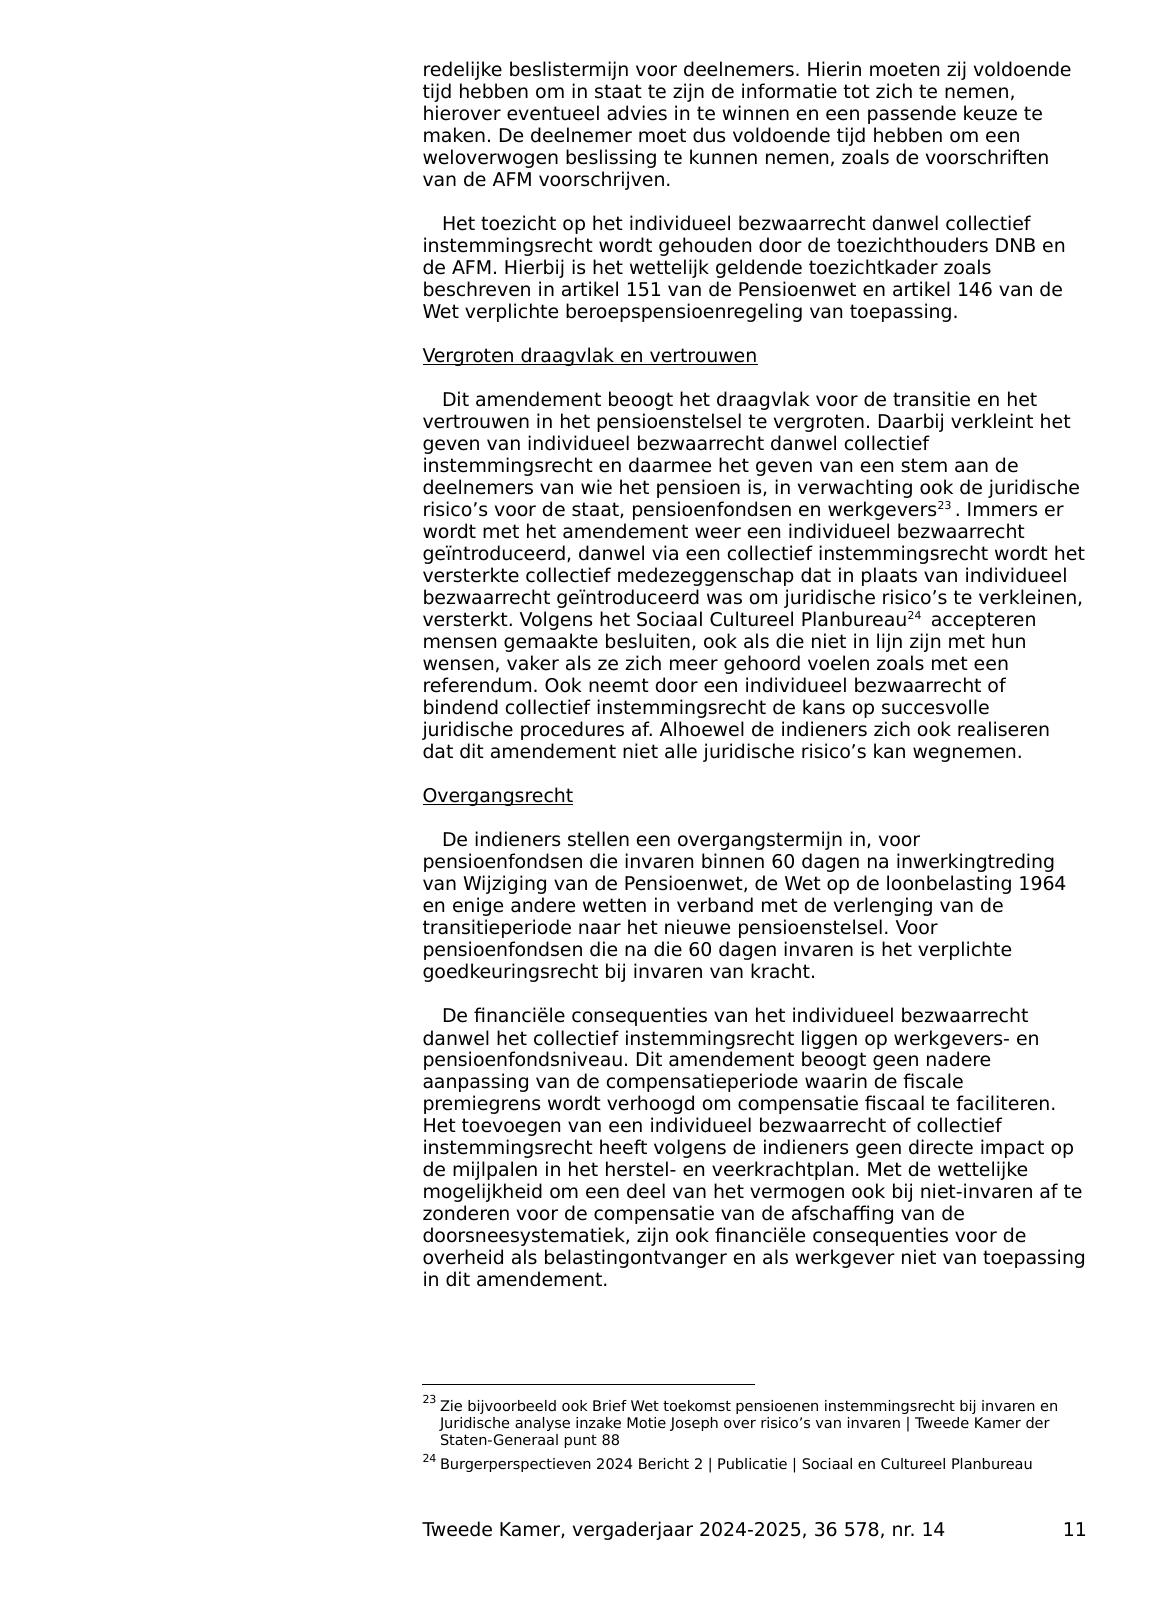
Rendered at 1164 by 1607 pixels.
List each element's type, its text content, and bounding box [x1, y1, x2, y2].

subtitle Overgangsrecht [422, 785, 1087, 807]
text Dit amendement beoogt het draagvlak voor de transitie en het vertrouwen in het pensioenstelsel te vergroten. Daarbij verkleint het geven van individueel bezwaarrecht danwel collectief instemmingsrecht en daarmee het geven van een stem aan de deelnemers van wie het pensioen is, in verwachting ook de juridische risico’s voor de staat, pensioenfondsen en werkgevers. Immers er wordt met het amendement weer een individueel bezwaarrecht geïntroduceerd, danwel via een collectief instemmingsrecht wordt het versterkte collectief medezeggenschap dat in plaats van individueel bezwaarrecht geïntroduceerd was om juridische risico’s te verkleinen, versterkt. Volgens het Sociaal Cultureel Planbureau accepteren mensen gemaakte besluiten, ook als die niet in lijn zijn met hun wensen, vaker als ze zich meer gehoord voelen zoals met een referendum. Ook neemt door een individueel bezwaarrecht of bindend collectief instemmingsrecht de kans op succesvolle juridische procedures af. Alhoewel de indieners zich ook realiseren dat dit amendement niet alle juridische risico’s kan wegnemen. [422, 389, 1087, 763]
text De indieners stellen een overgangstermijn in, voor pensioenfondsen die invaren binnen 60 dagen na inwerkingtreding van Wijziging van de Pensioenwet, de Wet op de loonbelasting 1964 en enige andere wetten in verband met de verlenging van de transitieperiode naar het nieuwe pensioenstelsel. Voor pensioenfondsen die na die 60 dagen invaren is het verplichte goedkeuringsrecht bij invaren van kracht. [422, 829, 1087, 983]
text redelijke beslistermijn voor deelnemers. Hierin moeten zij voldoende tijd hebben om in staat te zijn de informatie tot zich te nemen, hierover eventueel advies in te winnen en een passende keuze te maken. De deelnemer moet dus voldoende tijd hebben om een weloverwogen beslissing te kunnen nemen, zoals de voorschriften van de AFM voorschrijven. [422, 59, 1087, 191]
text Het toezicht op het individueel bezwaarrecht danwel collectief instemmingsrecht wordt gehouden door de toezichthouders DNB en de AFM. Hierbij is het wettelijk geldende toezichtkader zoals beschreven in artikel 151 van de Pensioenwet en artikel 146 van de Wet verplichte beroepspensioenregeling van toepassing. [422, 213, 1087, 323]
text Zie bijvoorbeeld ook Brief Wet toekomst pensioenen instemmingsrecht bij invaren en Juridische analyse inzake Motie Joseph over risico’s van invaren | Tweede Kamer der Staten-Generaal punt 88 [422, 1393, 1087, 1449]
subtitle Vergroten draagvlak en vertrouwen [422, 345, 1087, 367]
text Burgerperspectieven 2024 Bericht 2 | Publicatie | Sociaal en Cultureel Planbureau [422, 1452, 1087, 1474]
text De financiële consequenties van het individueel bezwaarrecht danwel het collectief instemmingsrecht liggen op werkgevers- en pensioenfondsniveau. Dit amendement beoogt geen nadere aanpassing van de compensatieperiode waarin de fiscale premiegrens wordt verhoogd om compensatie fiscaal te faciliteren. Het toevoegen van een individueel bezwaarrecht of collectief instemmingsrecht heeft volgens de indieners geen directe impact op de mijlpalen in het herstel- en veerkrachtplan. Met de wettelijke mogelijkheid om een deel van het vermogen ook bij niet-invaren af te zonderen voor de compensatie van de afschaffing van de doorsneesystematiek, zijn ook financiële consequenties voor de overheid als belastingontvanger en als werkgever niet van toepassing in dit amendement. [422, 1005, 1087, 1291]
